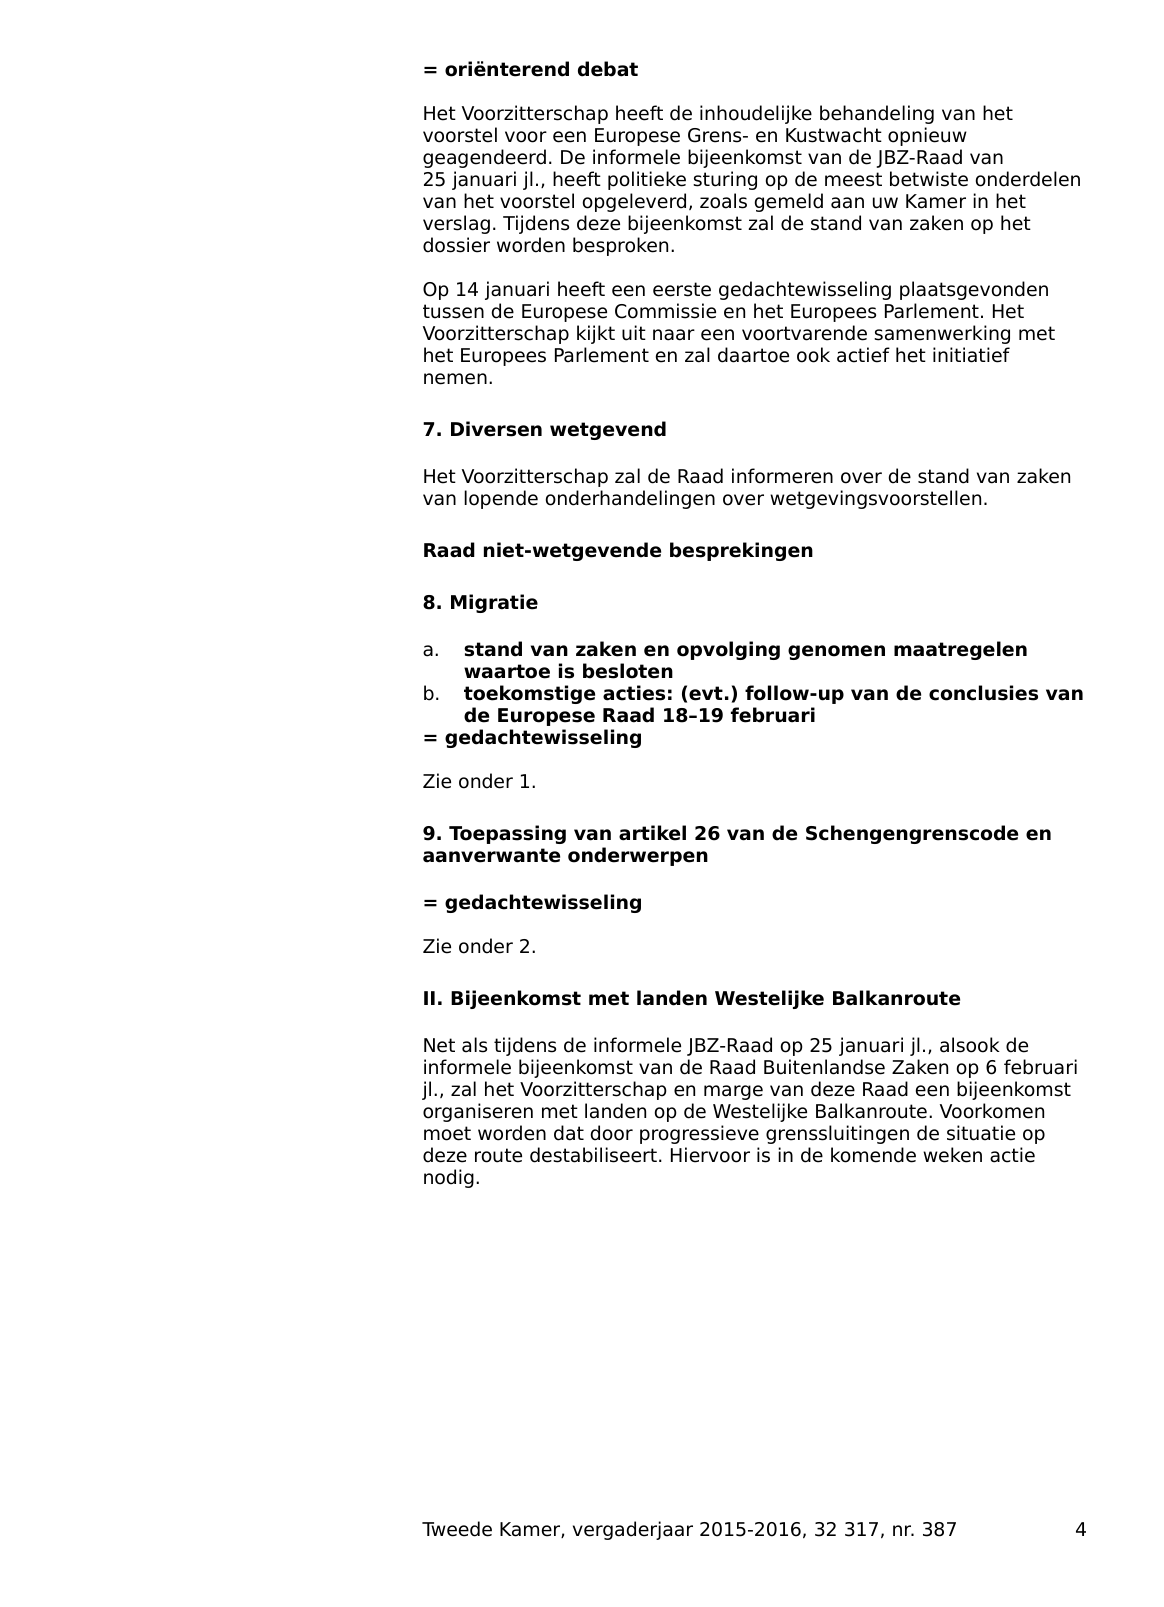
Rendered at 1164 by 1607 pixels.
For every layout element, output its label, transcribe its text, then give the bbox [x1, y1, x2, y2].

subtitle II. Bijeenkomst met landen Westelijke Balkanroute [422, 988, 1087, 1010]
text b. toekomstige acties: (evt.) follow-up van de conclusies van de Europese Raad 18–19 februari [422, 683, 1087, 727]
text = gedachtewisseling [422, 727, 1087, 749]
text a. stand van zaken en opvolging genomen maatregelen waartoe is besloten [422, 639, 1087, 683]
text Zie onder 1. [422, 771, 1087, 793]
subtitle 9. Toepassing van artikel 26 van de Schengengrenscode en aanverwante onderwerpen [422, 823, 1087, 867]
text Het Voorzitterschap heeft de inhoudelijke behandeling van het voorstel voor een Europese Grens- en Kustwacht opnieuw geagendeerd. De informele bijeenkomst van de JBZ-Raad van 25 januari jl., heeft politieke sturing op de meest betwiste onderdelen van het voorstel opgeleverd, zoals gemeld aan uw Kamer in het verslag. Tijdens deze bijeenkomst zal de stand van zaken op het dossier worden besproken. [422, 103, 1087, 257]
subtitle 8. Migratie [422, 592, 1087, 614]
text = gedachtewisseling [422, 892, 1087, 914]
text = oriënterend debat [422, 59, 1087, 81]
text Op 14 januari heeft een eerste gedachtewisseling plaatsgevonden tussen de Europese Commissie en het Europees Parlement. Het Voorzitterschap kijkt uit naar een voortvarende samenwerking met het Europees Parlement en zal daartoe ook actief het initiatief nemen. [422, 279, 1087, 389]
text Het Voorzitterschap zal de Raad informeren over de stand van zaken van lopende onderhandelingen over wetgevingsvoorstellen. [422, 466, 1087, 510]
subtitle 7. Diversen wetgevend [422, 419, 1087, 441]
text Zie onder 2. [422, 936, 1087, 958]
subtitle Raad niet-wetgevende besprekingen [422, 540, 1087, 562]
text Net als tijdens de informele JBZ-Raad op 25 januari jl., alsook de informele bijeenkomst van de Raad Buitenlandse Zaken op 6 februari jl., zal het Voorzitterschap en marge van deze Raad een bijeenkomst organiseren met landen op de Westelijke Balkanroute. Voorkomen moet worden dat door progressieve grenssluitingen de situatie op deze route destabiliseert. Hiervoor is in de komende weken actie nodig. [422, 1035, 1087, 1189]
